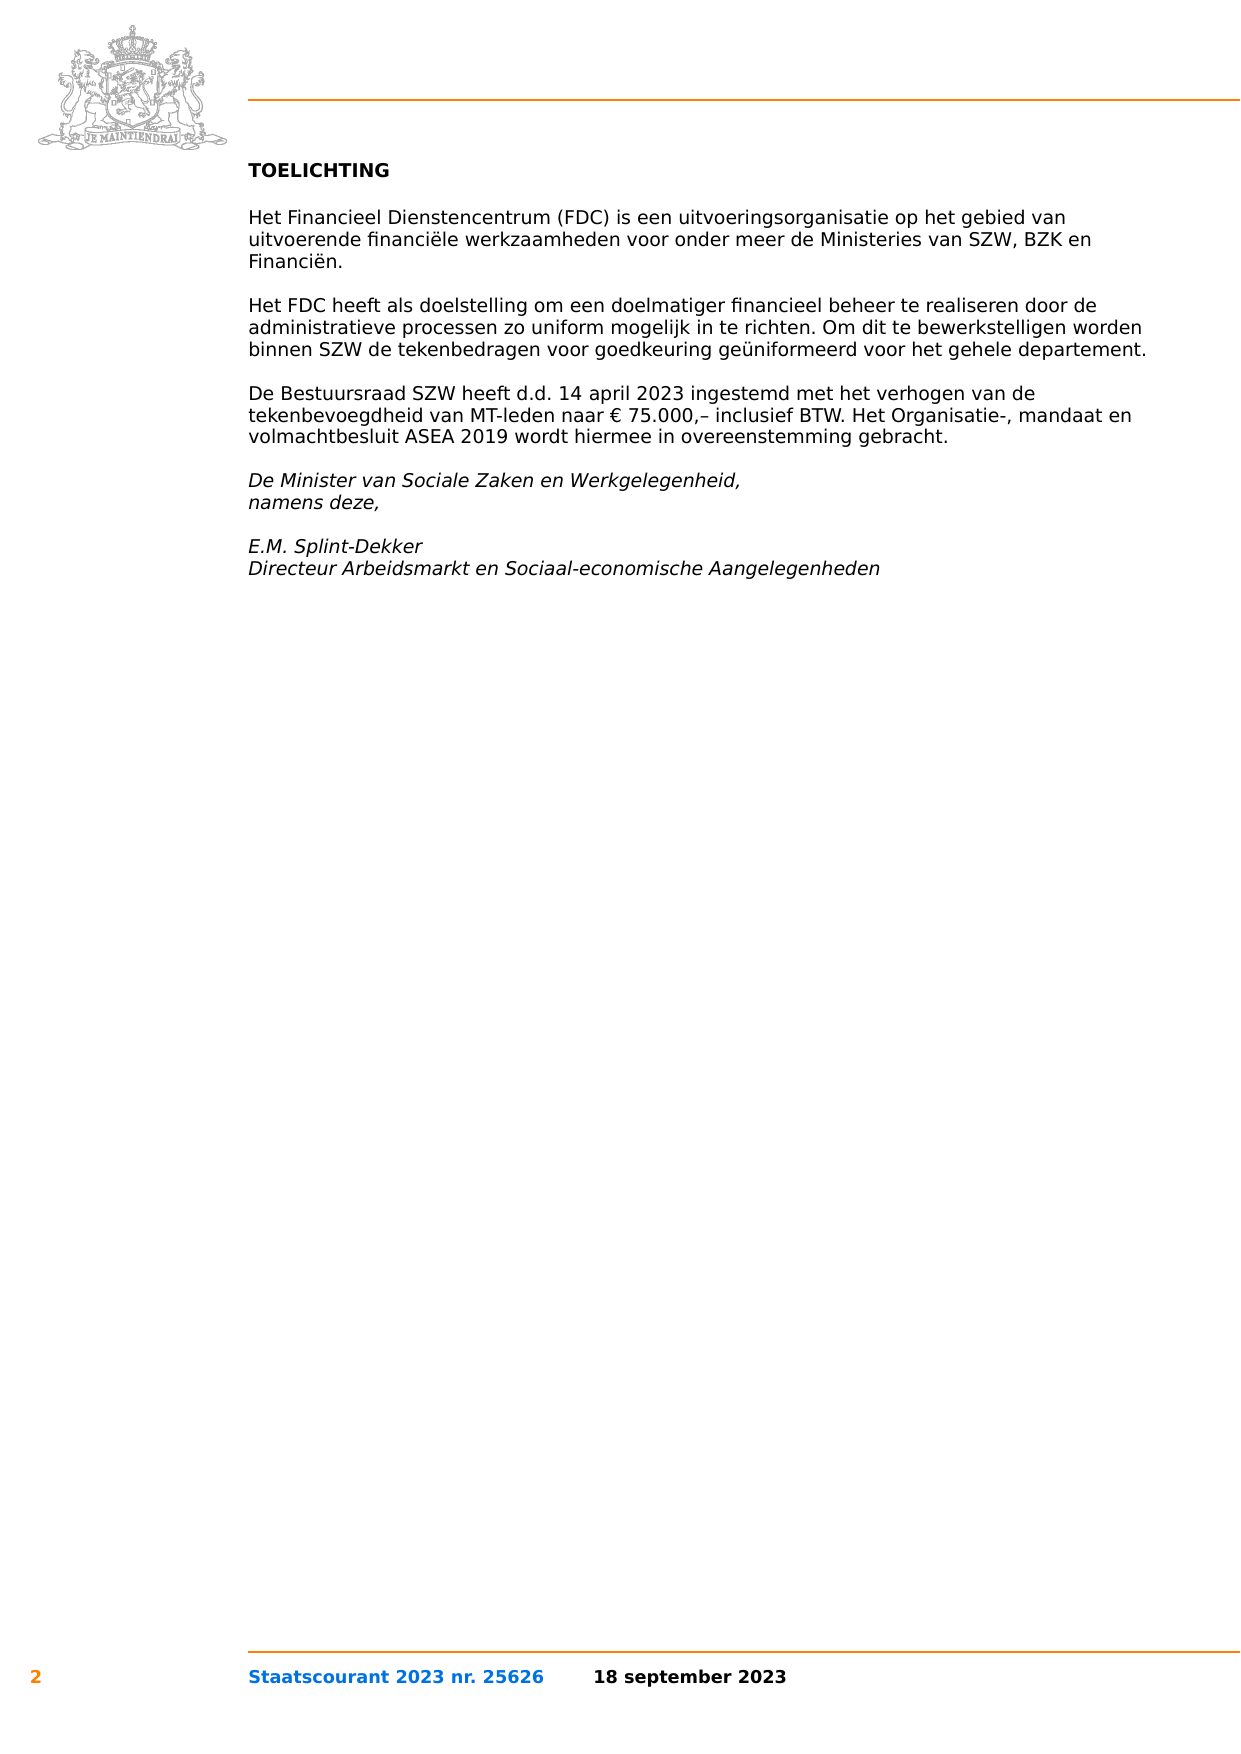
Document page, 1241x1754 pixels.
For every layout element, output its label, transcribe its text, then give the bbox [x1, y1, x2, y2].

text De Bestuursraad SZW heeft d.d. 14 april 2023 ingestemd met het verhogen van de tekenbevoegdheid van MT-leden naar € 75.000,– inclusief BTW. Het Organisatie-, mandaat en volmachtbesluit ASEA 2019 wordt hiermee in overeenstemming gebracht. [248, 382, 1163, 448]
subtitle TOELICHTING [248, 160, 1163, 182]
text Het Financieel Dienstencentrum (FDC) is een uitvoeringsorganisatie op het gebied van uitvoerende financiële werkzaamheden voor onder meer de Ministeries van SZW, BZK en Financiën. [248, 207, 1163, 273]
picture [38, 25, 227, 150]
text De Minister van Sociale Zaken en Werkgelegenheid, namens deze, E.M. Splint-Dekker Directeur Arbeidsmarkt en Sociaal-economische Aangelegenheden [248, 470, 1163, 580]
text Het FDC heeft als doelstelling om een doelmatiger financieel beheer te realiseren door de administratieve processen zo uniform mogelijk in te richten. Om dit te bewerkstelligen worden binnen SZW de tekenbedragen voor goedkeuring geüniformeerd voor het gehele departement. [248, 295, 1163, 361]
